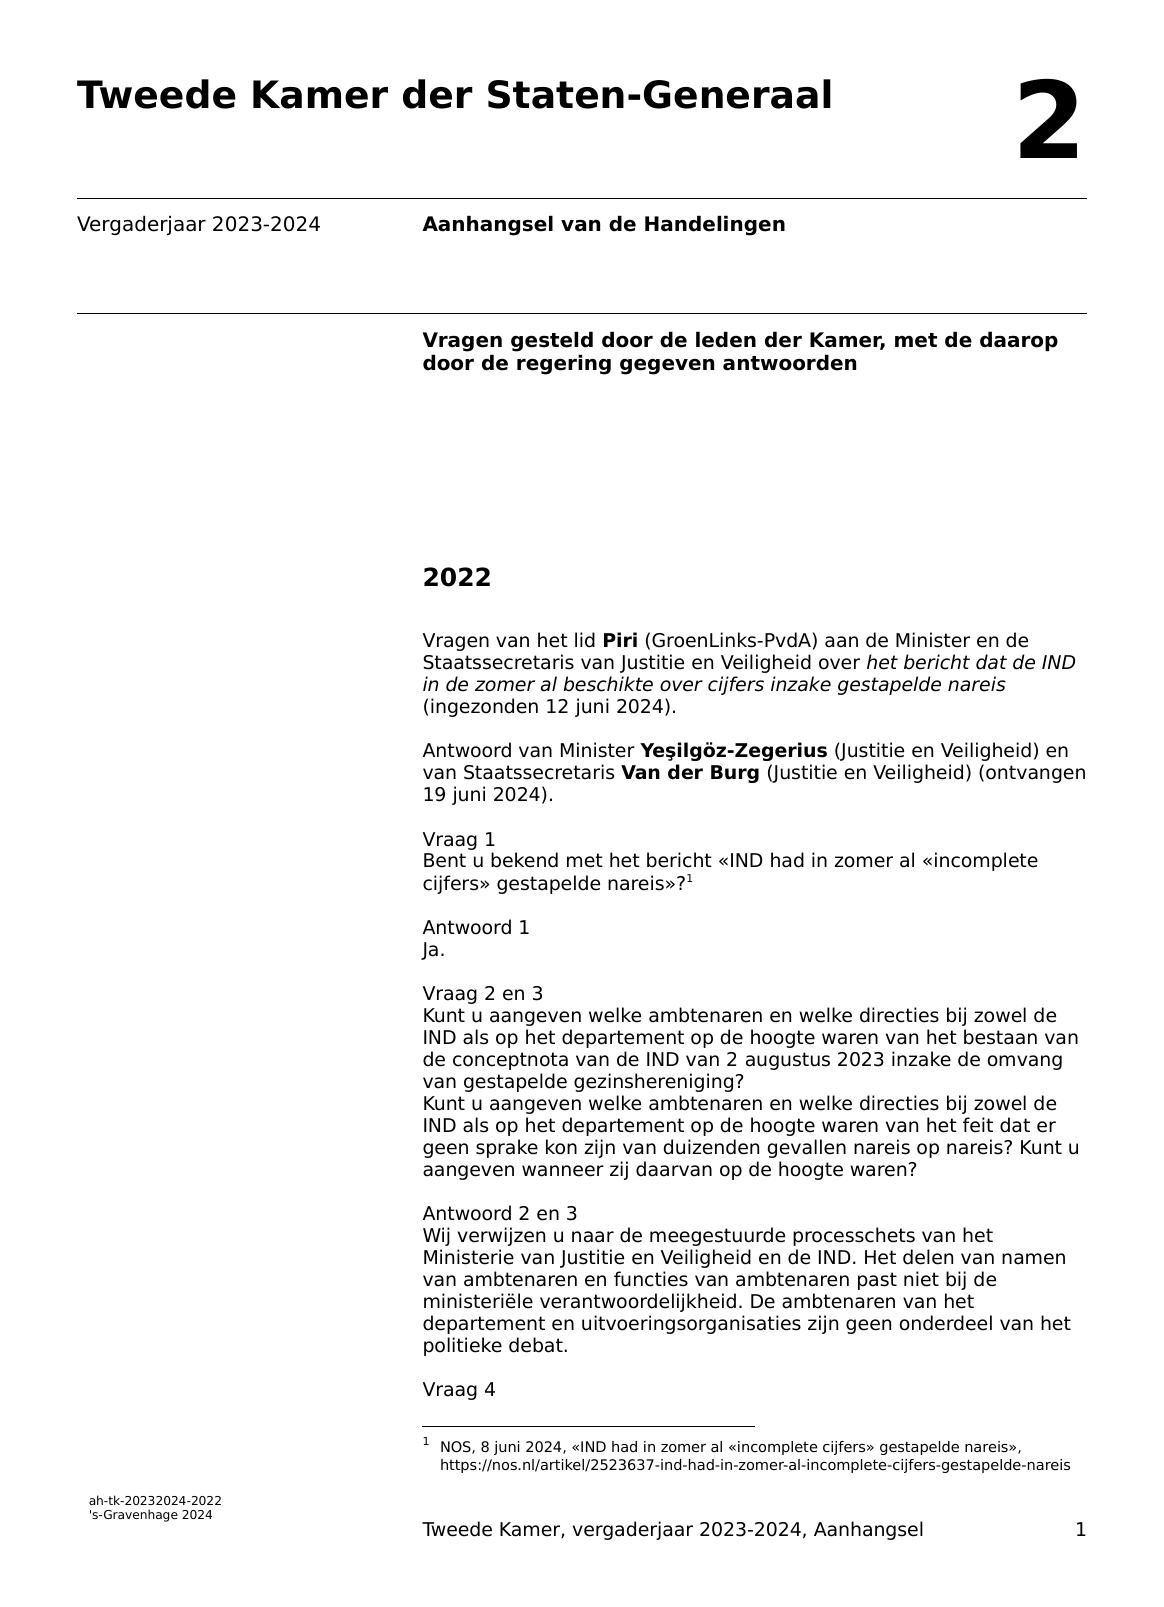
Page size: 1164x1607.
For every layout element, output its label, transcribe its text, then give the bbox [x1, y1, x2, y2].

text Kunt u aangeven welke ambtenaren en welke directies bij zowel de IND als op het departement op de hoogte waren van het bestaan van de conceptnota van de IND van 2 augustus 2023 inzake de omvang van gestapelde gezinshereniging? [422, 1005, 1087, 1093]
text Vraag 2 en 3 [422, 983, 1087, 1005]
text Vraag 1 [422, 828, 1087, 850]
text 2022 [422, 563, 1087, 592]
text Vragen van het lid Piri (GroenLinks-PvdA) aan de Minister en de Staatssecretaris van Justitie en Veiligheid over het bericht dat de IND in de zomer al beschikte over cijfers inzake gestapelde nareis (ingezonden 12 juni 2024). [422, 630, 1087, 718]
table_cell [77, 314, 422, 375]
table_cell Aanhangsel van de Handelingen [422, 199, 1087, 313]
text ah-tk-20232024-2022 [88, 1494, 323, 1508]
text Antwoord 2 en 3 [422, 1203, 1087, 1225]
table_header 2 [886, 59, 1087, 198]
table_cell Vergaderjaar 2023-2024 [77, 199, 422, 313]
text Wij verwijzen u naar de meegestuurde processchets van het Ministerie van Justitie en Veiligheid en de IND. Het delen van namen van ambtenaren en functies van ambtenaren past niet bij de ministeriële verantwoordelijkheid. De ambtenaren van het departement en uitvoeringsorganisaties zijn geen onderdeel van het politieke debat. [422, 1225, 1087, 1357]
text Bent u bekend met het bericht «IND had in zomer al «incomplete cijfers» gestapelde nareis»? [422, 850, 1087, 894]
text Kunt u aangeven welke ambtenaren en welke directies bij zowel de IND als op het departement op de hoogte waren van het feit dat er geen sprake kon zijn van duizenden gevallen nareis op nareis? Kunt u aangeven wanneer zij daarvan op de hoogte waren? [422, 1093, 1087, 1181]
text Antwoord van Minister Yeşilgöz-Zegerius (Justitie en Veiligheid) en van Staatssecretaris Van der Burg (Justitie en Veiligheid) (ontvangen 19 juni 2024). [422, 740, 1087, 806]
text NOS, 8 juni 2024, «IND had in zomer al «incomplete cijfers» gestapelde nareis», https://nos.nl/artikel/2523637-ind-had-in-zomer-al-incomplete-cijfers-gestapelde-nareis [422, 1435, 1087, 1474]
text Ja. [422, 938, 1087, 961]
text Antwoord 1 [422, 917, 1087, 938]
table_cell Vragen gesteld door de leden der Kamer, met de daarop door de regering gegeven antwoorden [422, 314, 1087, 375]
table_header Tweede Kamer der Staten-Generaal [77, 59, 886, 198]
text 's-Gravenhage 2024 [88, 1508, 323, 1522]
text Vraag 4 [422, 1379, 1087, 1401]
